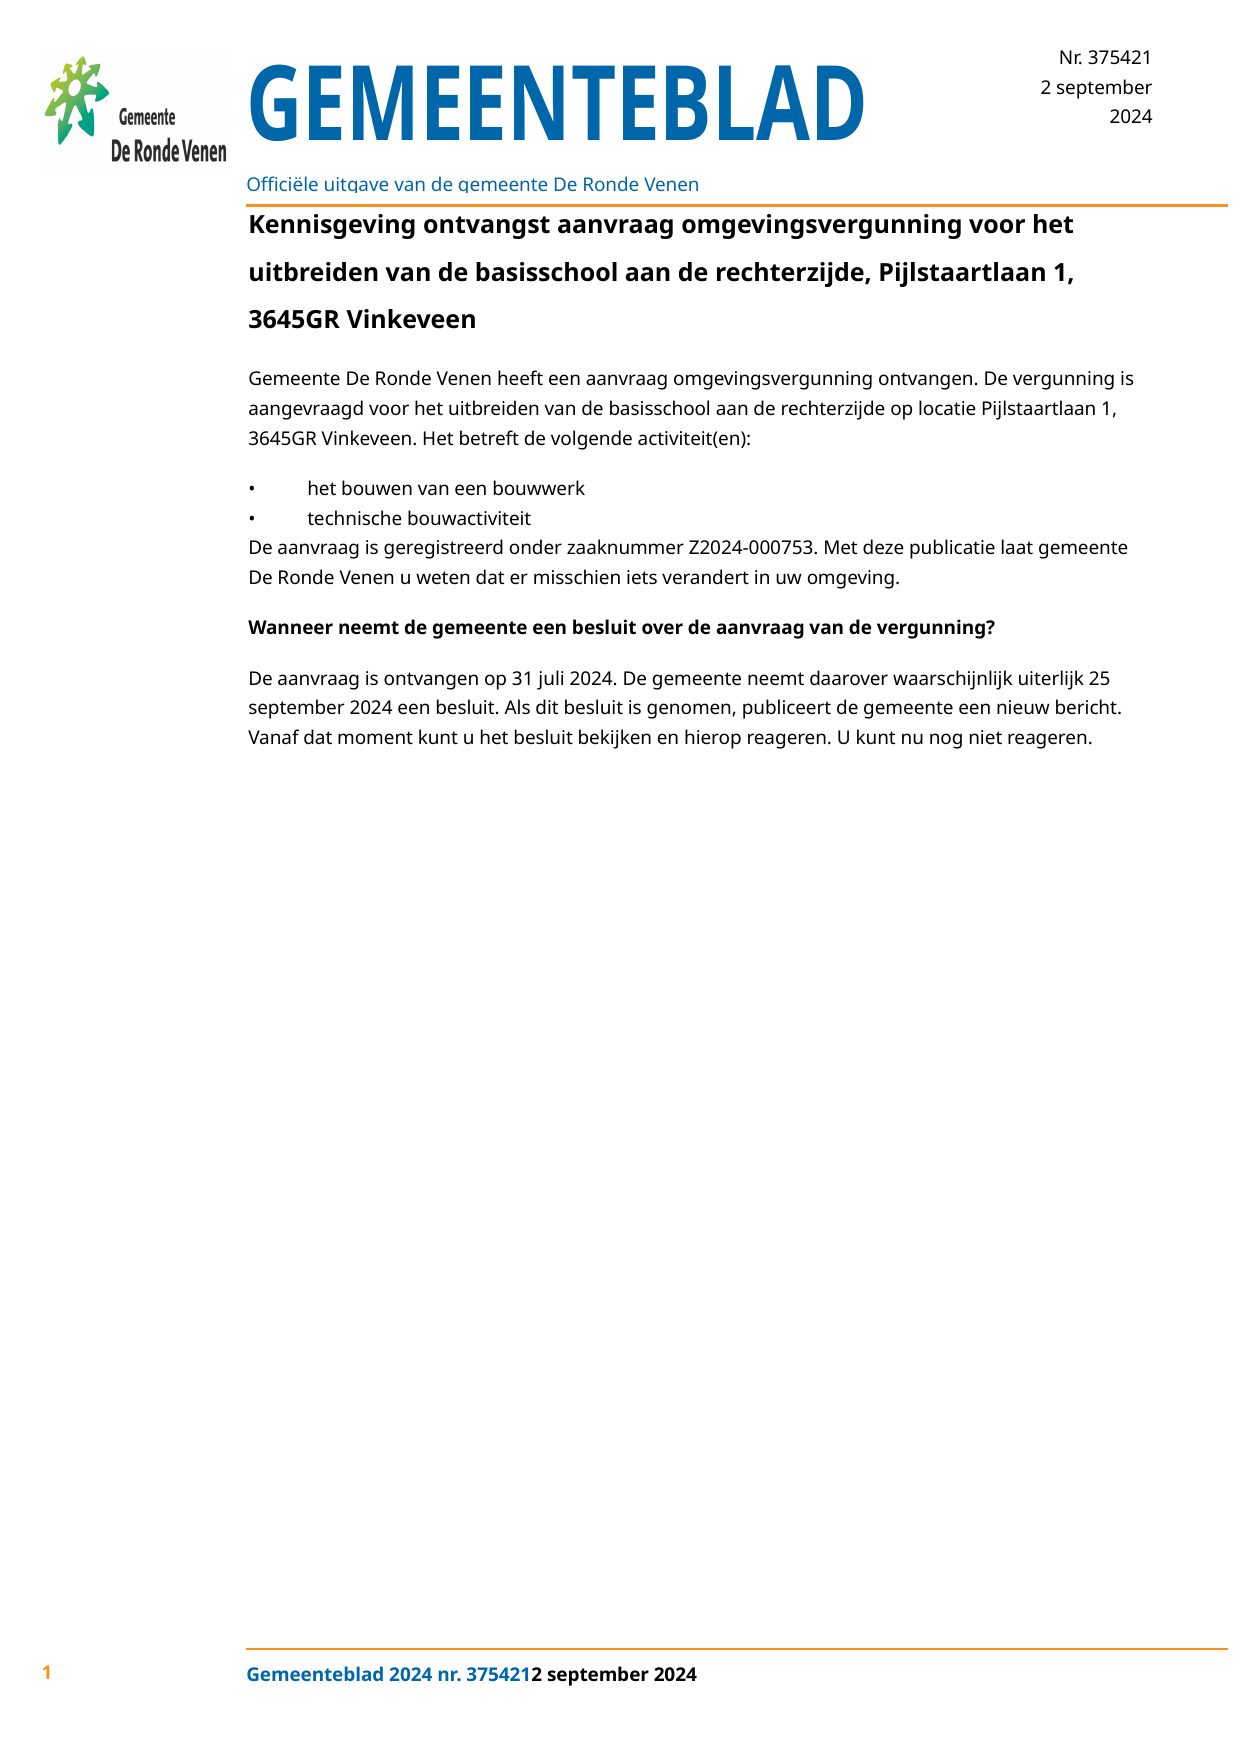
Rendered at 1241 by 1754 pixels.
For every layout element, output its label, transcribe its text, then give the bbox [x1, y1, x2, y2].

text Gemeente De Ronde Venen heeft een aanvraag omgevingsvergunning ontvangen. De vergunning is aangevraagd voor het uitbreiden van de basisschool aan de rechterzijde op locatie Pijlstaartlaan 1, 3645GR Vinkeveen. Het betreft de volgende activiteit(en): [248, 366, 1152, 450]
text Wanneer neemt de gemeente een besluit over de aanvraag van de vergunning? [248, 614, 1152, 640]
picture [41, 47, 231, 172]
text Kennisgeving ontvangst aanvraag omgevingsvergunning voor het uitbreiden van de basisschool aan de rechterzijde, Pijlstaartlaan 1, 3645GR Vinkeveen [248, 207, 1152, 336]
text De aanvraag is geregistreerd onder zaaknummer Z2024-000753. Met deze publicatie laat gemeente De Ronde Venen u weten dat er misschien iets verandert in uw omgeving. [248, 534, 1152, 589]
text De aanvraag is ontvangen op 31 juli 2024. De gemeente neemt daarover waarschijnlijk uiterlijk 25 september 2024 een besluit. Als dit besluit is genomen, publiceert de gemeente een nieuw bericht. Vanaf dat moment kunt u het besluit bekijken en hierop reageren. U kunt nu nog niet reageren. [248, 665, 1152, 749]
list technische bouwactiviteit [248, 505, 1152, 530]
list het bouwen van een bouwwerk [248, 475, 1152, 501]
